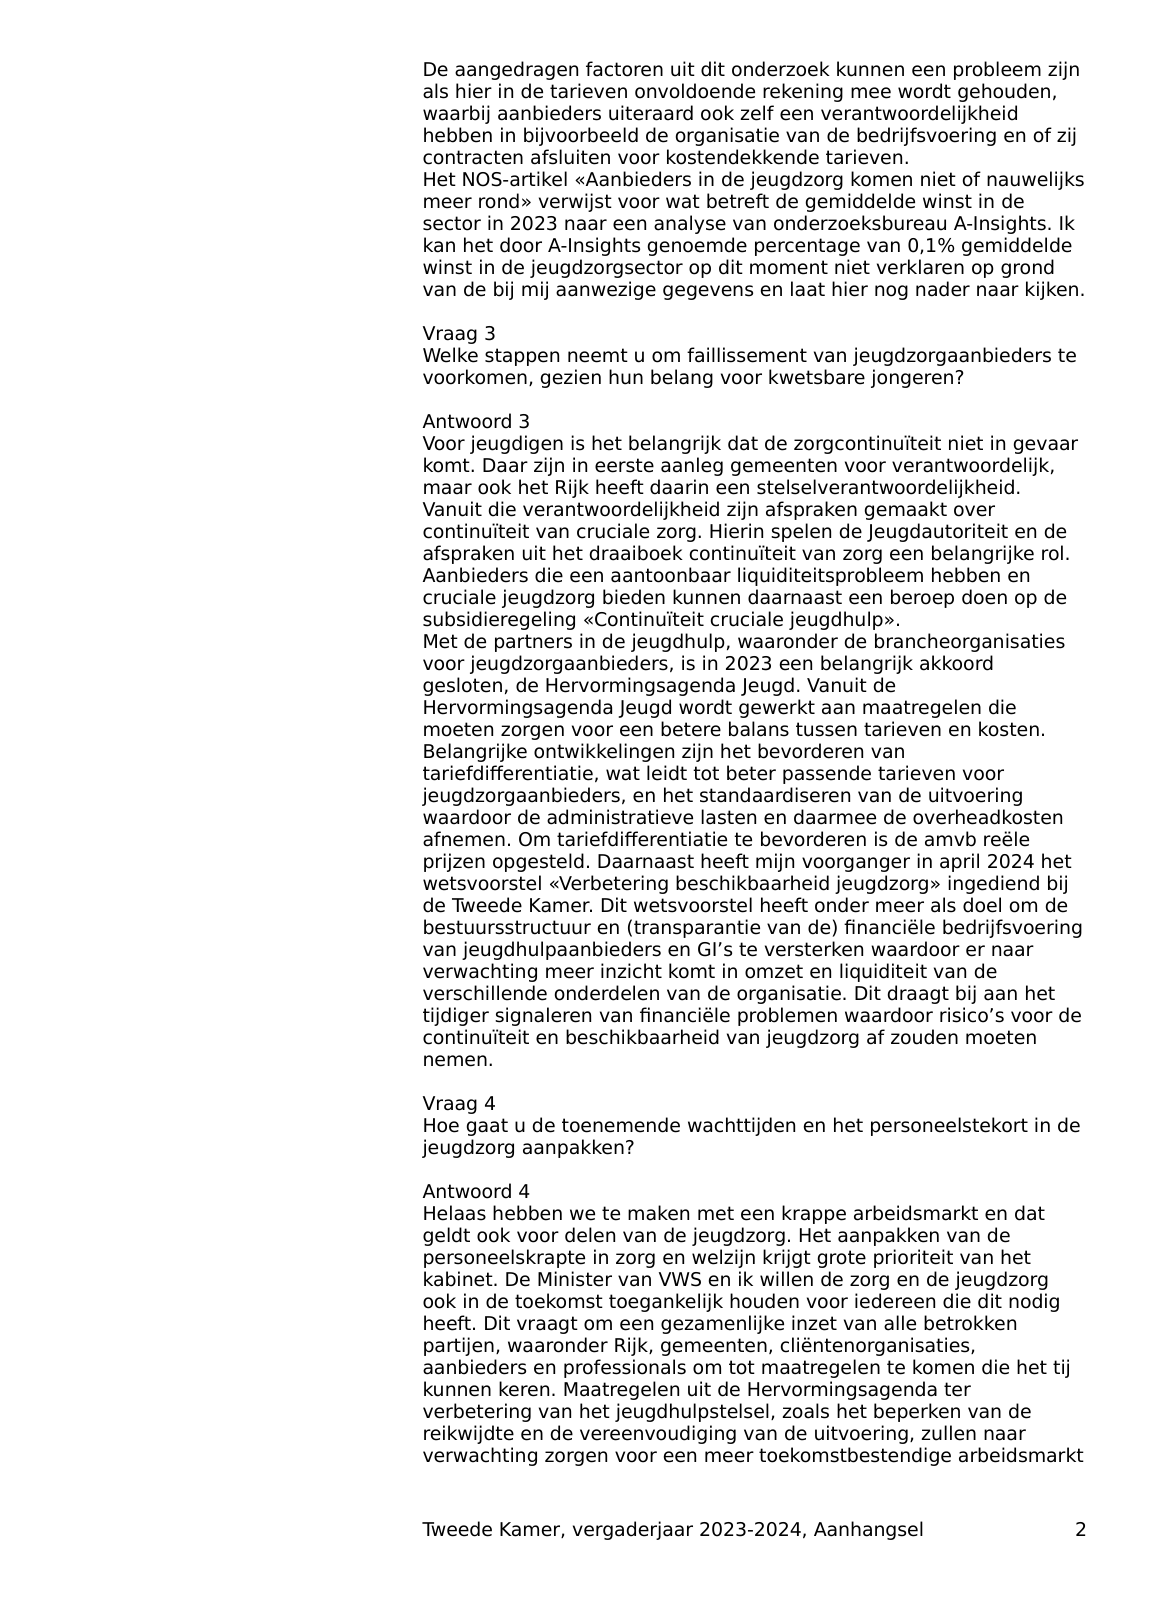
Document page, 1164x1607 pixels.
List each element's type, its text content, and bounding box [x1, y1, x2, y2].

text Vraag 3 [422, 323, 1087, 345]
text Voor jeugdigen is het belangrijk dat de zorgcontinuïteit niet in gevaar komt. Daar zijn in eerste aanleg gemeenten voor verantwoordelijk, maar ook het Rijk heeft daarin een stelselverantwoordelijkheid. Vanuit die verantwoordelijkheid zijn afspraken gemaakt over continuïteit van cruciale zorg. Hierin spelen de Jeugdautoriteit en de afspraken uit het draaiboek continuïteit van zorg een belangrijke rol. Aanbieders die een aantoonbaar liquiditeitsprobleem hebben en cruciale jeugdzorg bieden kunnen daarnaast een beroep doen op de subsidieregeling «Continuïteit cruciale jeugdhulp». [422, 433, 1087, 631]
text Antwoord 3 [422, 411, 1087, 433]
text Helaas hebben we te maken met een krappe arbeidsmarkt en dat geldt ook voor delen van de jeugdzorg. Het aanpakken van de personeelskrapte in zorg en welzijn krijgt grote prioriteit van het kabinet. De Minister van VWS en ik willen de zorg en de jeugdzorg ook in de toekomst toegankelijk houden voor iedereen die dit nodig heeft. Dit vraagt om een gezamenlijke inzet van alle betrokken partijen, waaronder Rijk, gemeenten, cliëntenorganisaties, aanbieders en professionals om tot maatregelen te komen die het tij kunnen keren. Maatregelen uit de Hervormingsagenda ter verbetering van het jeugdhulpstelsel, zoals het beperken van de reikwijdte en de vereenvoudiging van de uitvoering, zullen naar verwachting zorgen voor een meer toekomstbestendige arbeidsmarkt [422, 1203, 1087, 1467]
text Antwoord 4 [422, 1181, 1087, 1203]
text De aangedragen factoren uit dit onderzoek kunnen een probleem zijn als hier in de tarieven onvoldoende rekening mee wordt gehouden, waarbij aanbieders uiteraard ook zelf een verantwoordelijkheid hebben in bijvoorbeeld de organisatie van de bedrijfsvoering en of zij contracten afsluiten voor kostendekkende tarieven. [422, 59, 1087, 169]
text Vraag 4 [422, 1093, 1087, 1115]
text Welke stappen neemt u om faillissement van jeugdzorgaanbieders te voorkomen, gezien hun belang voor kwetsbare jongeren? [422, 345, 1087, 389]
text Het NOS-artikel «Aanbieders in de jeugdzorg komen niet of nauwelijks meer rond» verwijst voor wat betreft de gemiddelde winst in de sector in 2023 naar een analyse van onderzoeksbureau A-Insights. Ik kan het door A-Insights genoemde percentage van 0,1% gemiddelde winst in de jeugdzorgsector op dit moment niet verklaren op grond van de bij mij aanwezige gegevens en laat hier nog nader naar kijken. [422, 169, 1087, 301]
text Met de partners in de jeugdhulp, waaronder de brancheorganisaties voor jeugdzorgaanbieders, is in 2023 een belangrijk akkoord gesloten, de Hervormingsagenda Jeugd. Vanuit de Hervormingsagenda Jeugd wordt gewerkt aan maatregelen die moeten zorgen voor een betere balans tussen tarieven en kosten. Belangrijke ontwikkelingen zijn het bevorderen van tariefdifferentiatie, wat leidt tot beter passende tarieven voor jeugdzorgaanbieders, en het standaardiseren van de uitvoering waardoor de administratieve lasten en daarmee de overheadkosten afnemen. Om tariefdifferentiatie te bevorderen is de amvb reële prijzen opgesteld. Daarnaast heeft mijn voorganger in april 2024 het wetsvoorstel «Verbetering beschikbaarheid jeugdzorg» ingediend bij de Tweede Kamer. Dit wetsvoorstel heeft onder meer als doel om de bestuursstructuur en (transparantie van de) financiële bedrijfsvoering van jeugdhulpaanbieders en GI’s te versterken waardoor er naar verwachting meer inzicht komt in omzet en liquiditeit van de verschillende onderdelen van de organisatie. Dit draagt bij aan het tijdiger signaleren van financiële problemen waardoor risico’s voor de continuïteit en beschikbaarheid van jeugdzorg af zouden moeten nemen. [422, 631, 1087, 1071]
text Hoe gaat u de toenemende wachttijden en het personeelstekort in de jeugdzorg aanpakken? [422, 1115, 1087, 1159]
